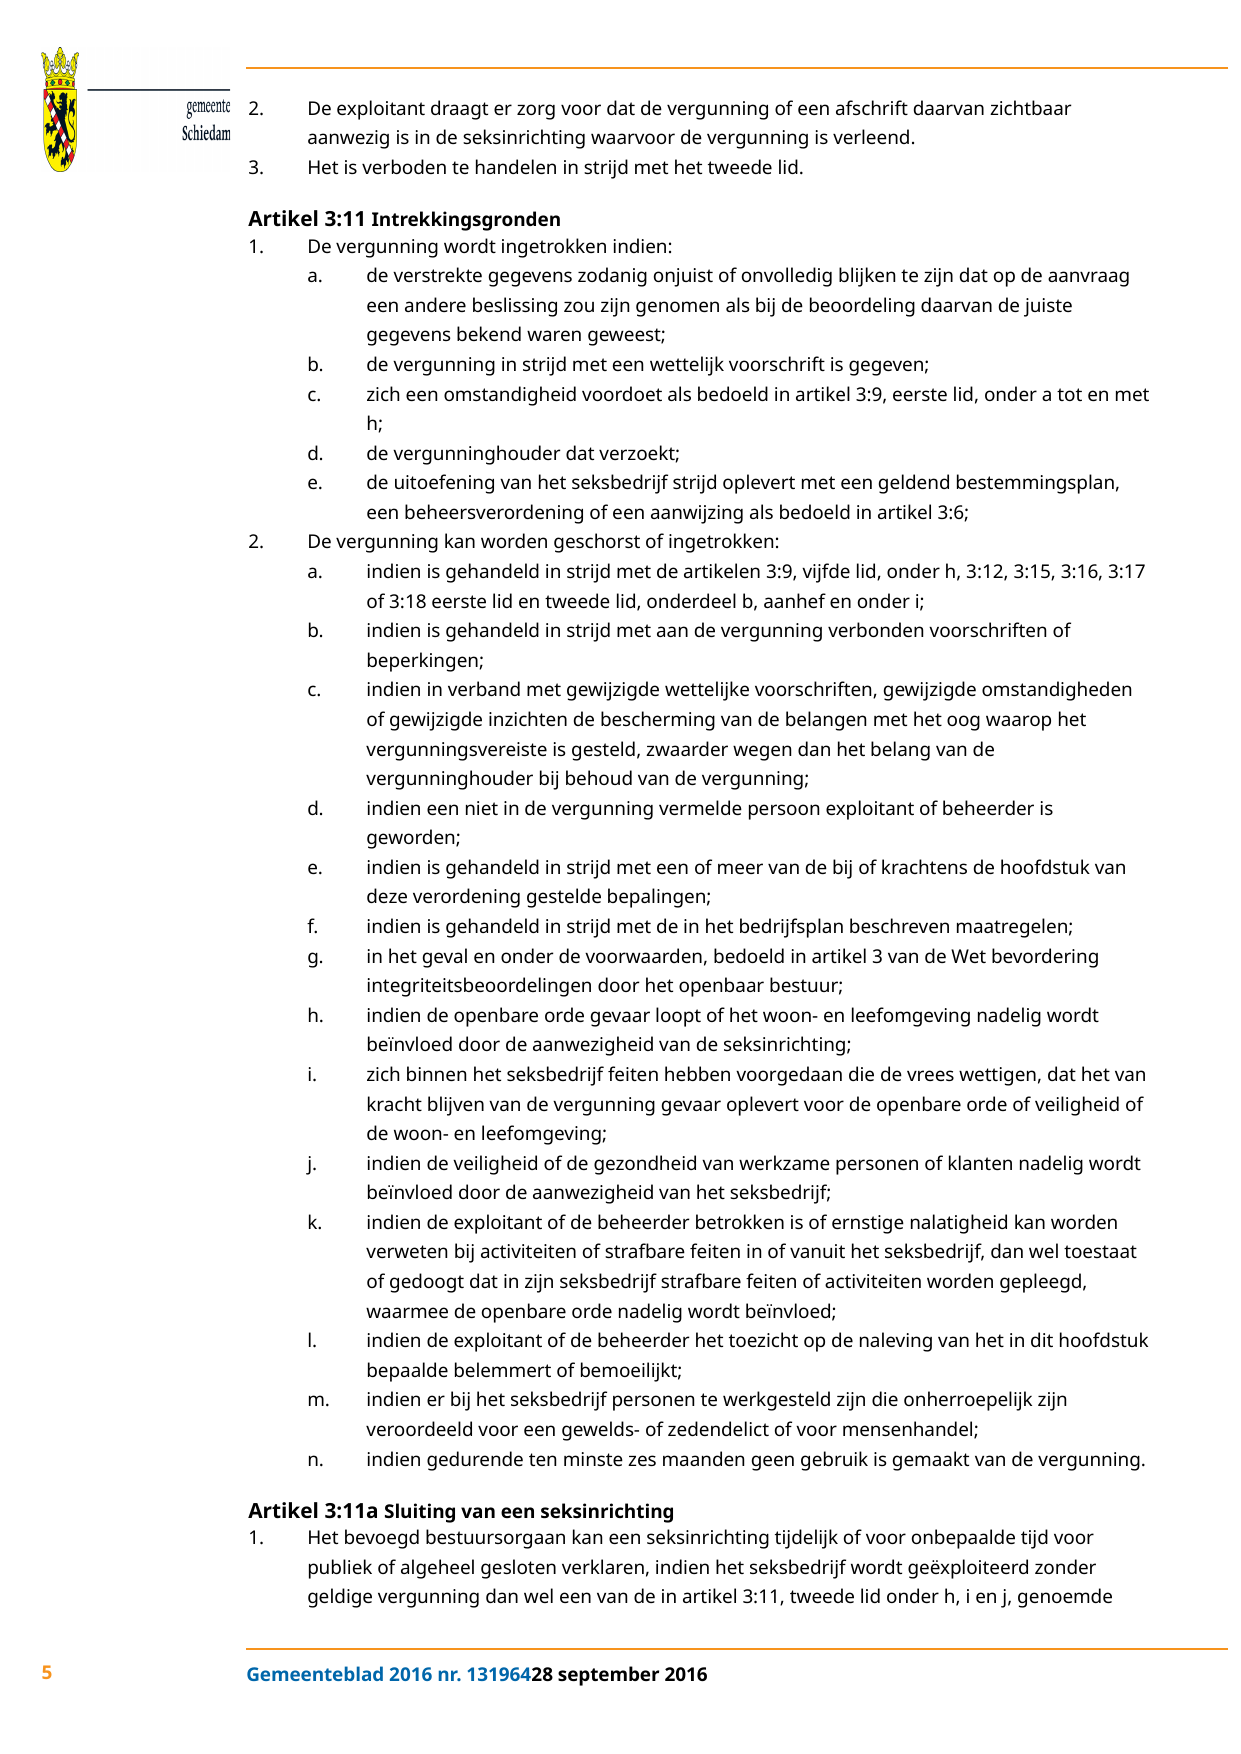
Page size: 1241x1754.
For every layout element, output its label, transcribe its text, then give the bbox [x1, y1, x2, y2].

list indien de exploitant of de beheerder het toezicht op de naleving van het in dit hoofdstuk bepaalde belemmert of bemoeilijkt; [307, 1327, 1152, 1383]
list indien is gehandeld in strijd met aan de vergunning verbonden voorschriften of beperkingen; [307, 617, 1152, 673]
list indien de veiligheid of de gezondheid van werkzame personen of klanten nadelig wordt beïnvloed door de aanwezigheid van het seksbedrijf; [307, 1150, 1152, 1205]
list zich een omstandigheid voordoet als bedoeld in artikel 3:9, eerste lid, onder a tot en met h; [307, 381, 1152, 436]
list in het geval en onder de voorwaarden, bedoeld in artikel 3 van de Wet bevordering integriteitsbeoordelingen door het openbaar bestuur; [307, 943, 1152, 998]
list zich binnen het seksbedrijf feiten hebben voorgedaan die de vrees wettigen, dat het van kracht blijven van de vergunning gevaar oplevert voor de openbare orde of veiligheid of de woon- en leefomgeving; [307, 1061, 1152, 1146]
list indien er bij het seksbedrijf personen te werkgesteld zijn die onherroepelijk zijn veroordeeld voor een gewelds- of zedendelict of voor mensenhandel; [307, 1387, 1152, 1442]
picture [41, 47, 231, 172]
list indien de openbare orde gevaar loopt of het woon- en leefomgeving nadelig wordt beïnvloed door de aanwezigheid van de seksinrichting; [307, 1002, 1152, 1057]
list Het bevoegd bestuursorgaan kan een seksinrichting tijdelijk of voor onbepaalde tijd voor publiek of algeheel gesloten verklaren, indien het seksbedrijf wordt geëxploiteerd zonder geldige vergunning dan wel een van de in artikel 3:11, tweede lid onder h, i en j, genoemde [248, 1524, 1152, 1609]
list indien gedurende ten minste zes maanden geen gebruik is gemaakt van de vergunning. [307, 1446, 1152, 1471]
list De vergunning wordt ingetrokken indien: [248, 233, 1152, 258]
text Artikel 3:11 Intrekkingsgronden [248, 204, 1152, 233]
list indien in verband met gewijzigde wettelijke voorschriften, gewijzigde omstandigheden of gewijzigde inzichten de bescherming van de belangen met het oog waarop het vergunningsvereiste is gesteld, zwaarder wegen dan het belang van de vergunninghouder bij behoud van de vergunning; [307, 677, 1152, 791]
list de vergunning in strijd met een wettelijk voorschrift is gegeven; [307, 351, 1152, 377]
list indien is gehandeld in strijd met een of meer van de bij of krachtens de hoofdstuk van deze verordening gestelde bepalingen; [307, 854, 1152, 909]
list Het is verboden te handelen in strijd met het tweede lid. [248, 154, 1152, 180]
list De vergunning kan worden geschorst of ingetrokken: [248, 529, 1152, 554]
list indien is gehandeld in strijd met de in het bedrijfsplan beschreven maatregelen; [307, 913, 1152, 939]
list indien is gehandeld in strijd met de artikelen 3:9, vijfde lid, onder h, 3:12, 3:15, 3:16, 3:17 of 3:18 eerste lid en tweede lid, onderdeel b, aanhef en onder i; [307, 558, 1152, 613]
list de uitoefening van het seksbedrijf strijd oplevert met een geldend bestemmingsplan, een beheersverordening of een aanwijzing als bedoeld in artikel 3:6; [307, 469, 1152, 525]
list indien de exploitant of de beheerder betrokken is of ernstige nalatigheid kan worden verweten bij activiteiten of strafbare feiten in of vanuit het seksbedrijf, dan wel toestaat of gedoogt dat in zijn seksbedrijf strafbare feiten of activiteiten worden gepleegd, waarmee de openbare orde nadelig wordt beïnvloed; [307, 1209, 1152, 1323]
list de verstrekte gegevens zodanig onjuist of onvolledig blijken te zijn dat op de aanvraag een andere beslissing zou zijn genomen als bij de beoordeling daarvan de juiste gegevens bekend waren geweest; [307, 262, 1152, 347]
text Artikel 3:11a Sluiting van een seksinrichting [248, 1496, 1152, 1524]
list de vergunninghouder dat verzoekt; [307, 440, 1152, 466]
list indien een niet in de vergunning vermelde persoon exploitant of beheerder is geworden; [307, 795, 1152, 850]
list De exploitant draagt er zorg voor dat de vergunning of een afschrift daarvan zichtbaar aanwezig is in de seksinrichting waarvoor de vergunning is verleend. [248, 95, 1152, 150]
